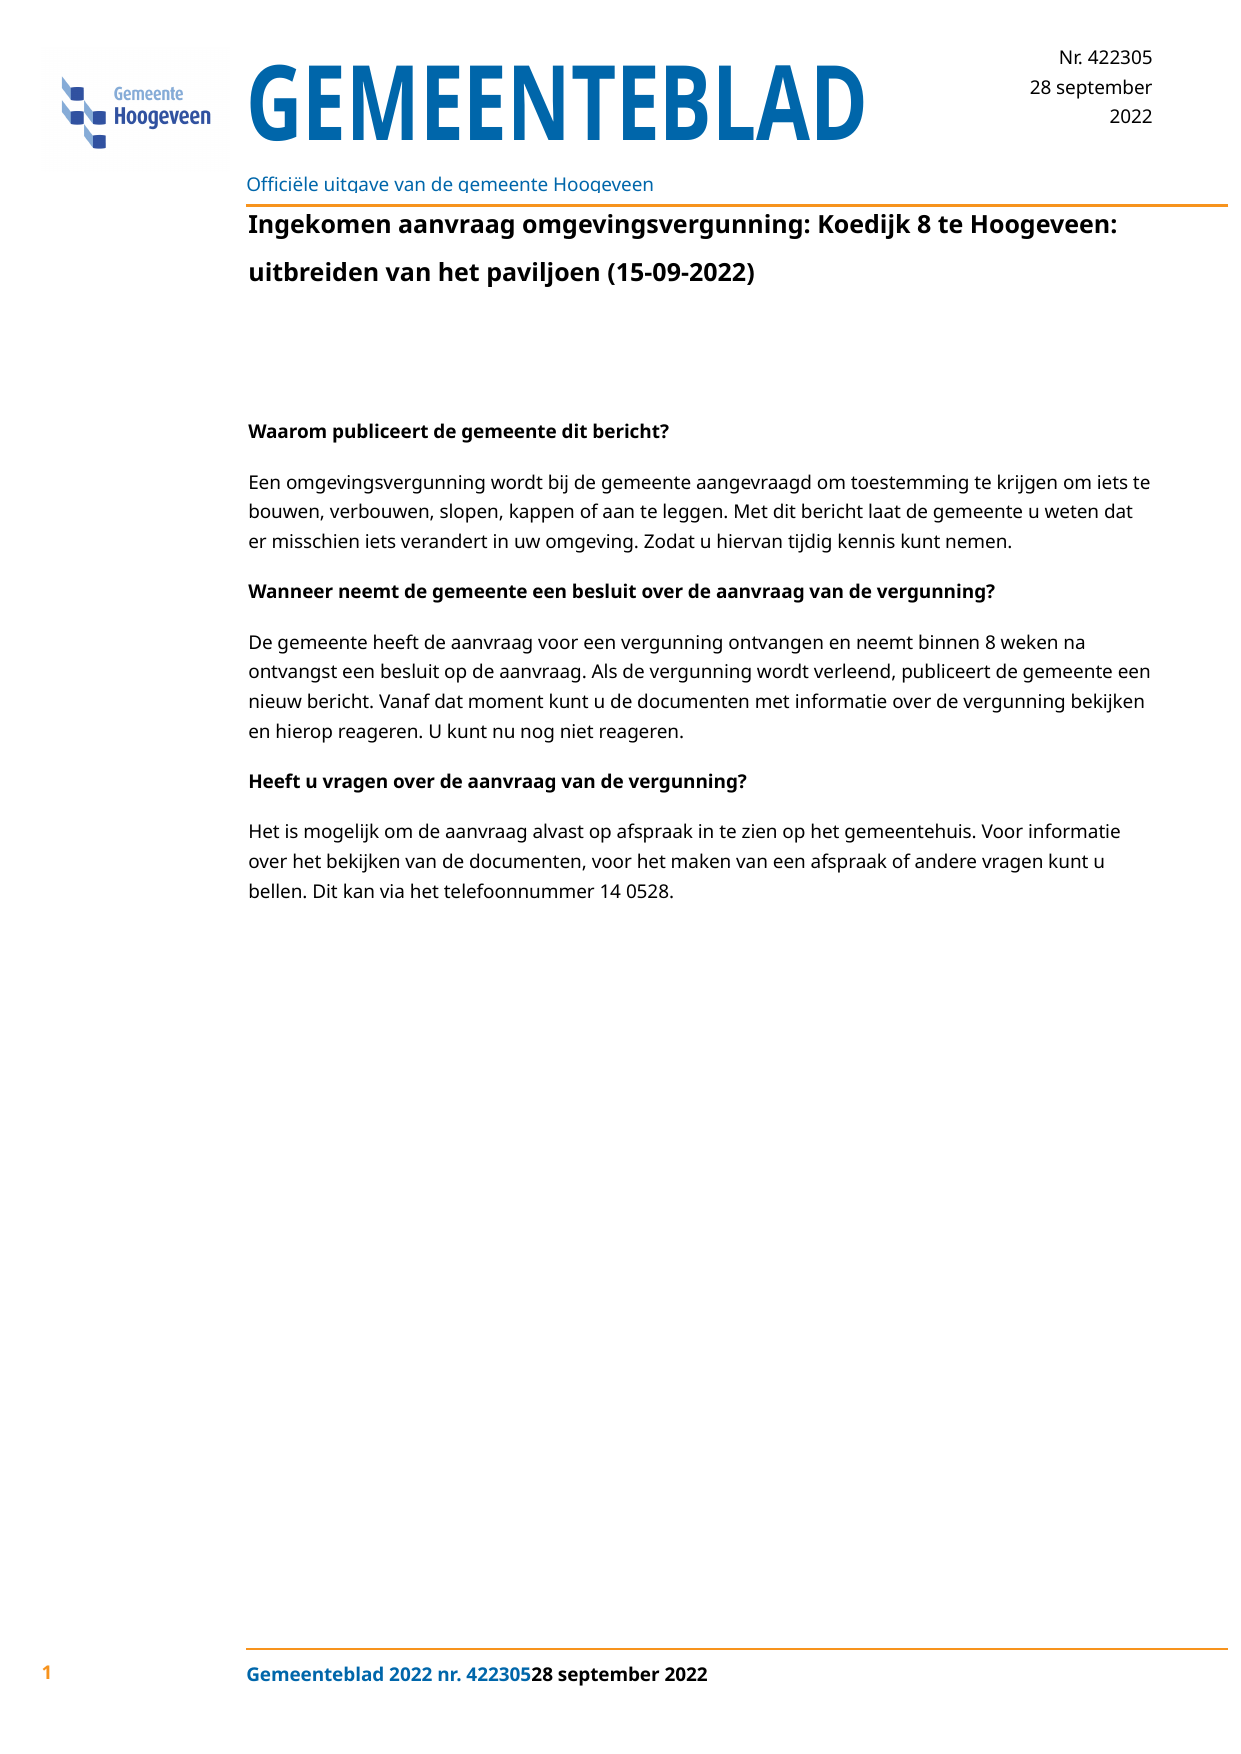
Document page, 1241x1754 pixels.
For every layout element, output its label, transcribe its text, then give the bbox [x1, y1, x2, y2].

picture [41, 47, 231, 172]
text Heeft u vragen over de aanvraag van de vergunning? [248, 768, 1152, 794]
text Wanneer neemt de gemeente een besluit over de aanvraag van de vergunning? [248, 579, 1152, 604]
text Waarom publiceert de gemeente dit bericht? [248, 419, 1152, 444]
text Het is mogelijk om de aanvraag alvast op afspraak in te zien op het gemeentehuis. Voor informatie over het bekijken van de documenten, voor het maken van een afspraak of andere vragen kunt u bellen. Dit kan via het telefoonnummer 14 0528. [248, 819, 1152, 904]
text Een omgevingsvergunning wordt bij de gemeente aangevraagd om toestemming te krijgen om iets te bouwen, verbouwen, slopen, kappen of aan te leggen. Met dit bericht laat de gemeente u weten dat er misschien iets verandert in uw omgeving. Zodat u hiervan tijdig kennis kunt nemen. [248, 469, 1152, 554]
text De gemeente heeft de aanvraag voor een vergunning ontvangen en neemt binnen 8 weken na ontvangst een besluit op de aanvraag. Als de vergunning wordt verleend, publiceert de gemeente een nieuw bericht. Vanaf dat moment kunt u de documenten met informatie over de vergunning bekijken en hierop reageren. U kunt nu nog niet reageren. [248, 629, 1152, 744]
text Ingekomen aanvraag omgevingsvergunning: Koedijk 8 te Hoogeveen: uitbreiden van het paviljoen (15-09-2022) [248, 207, 1152, 288]
